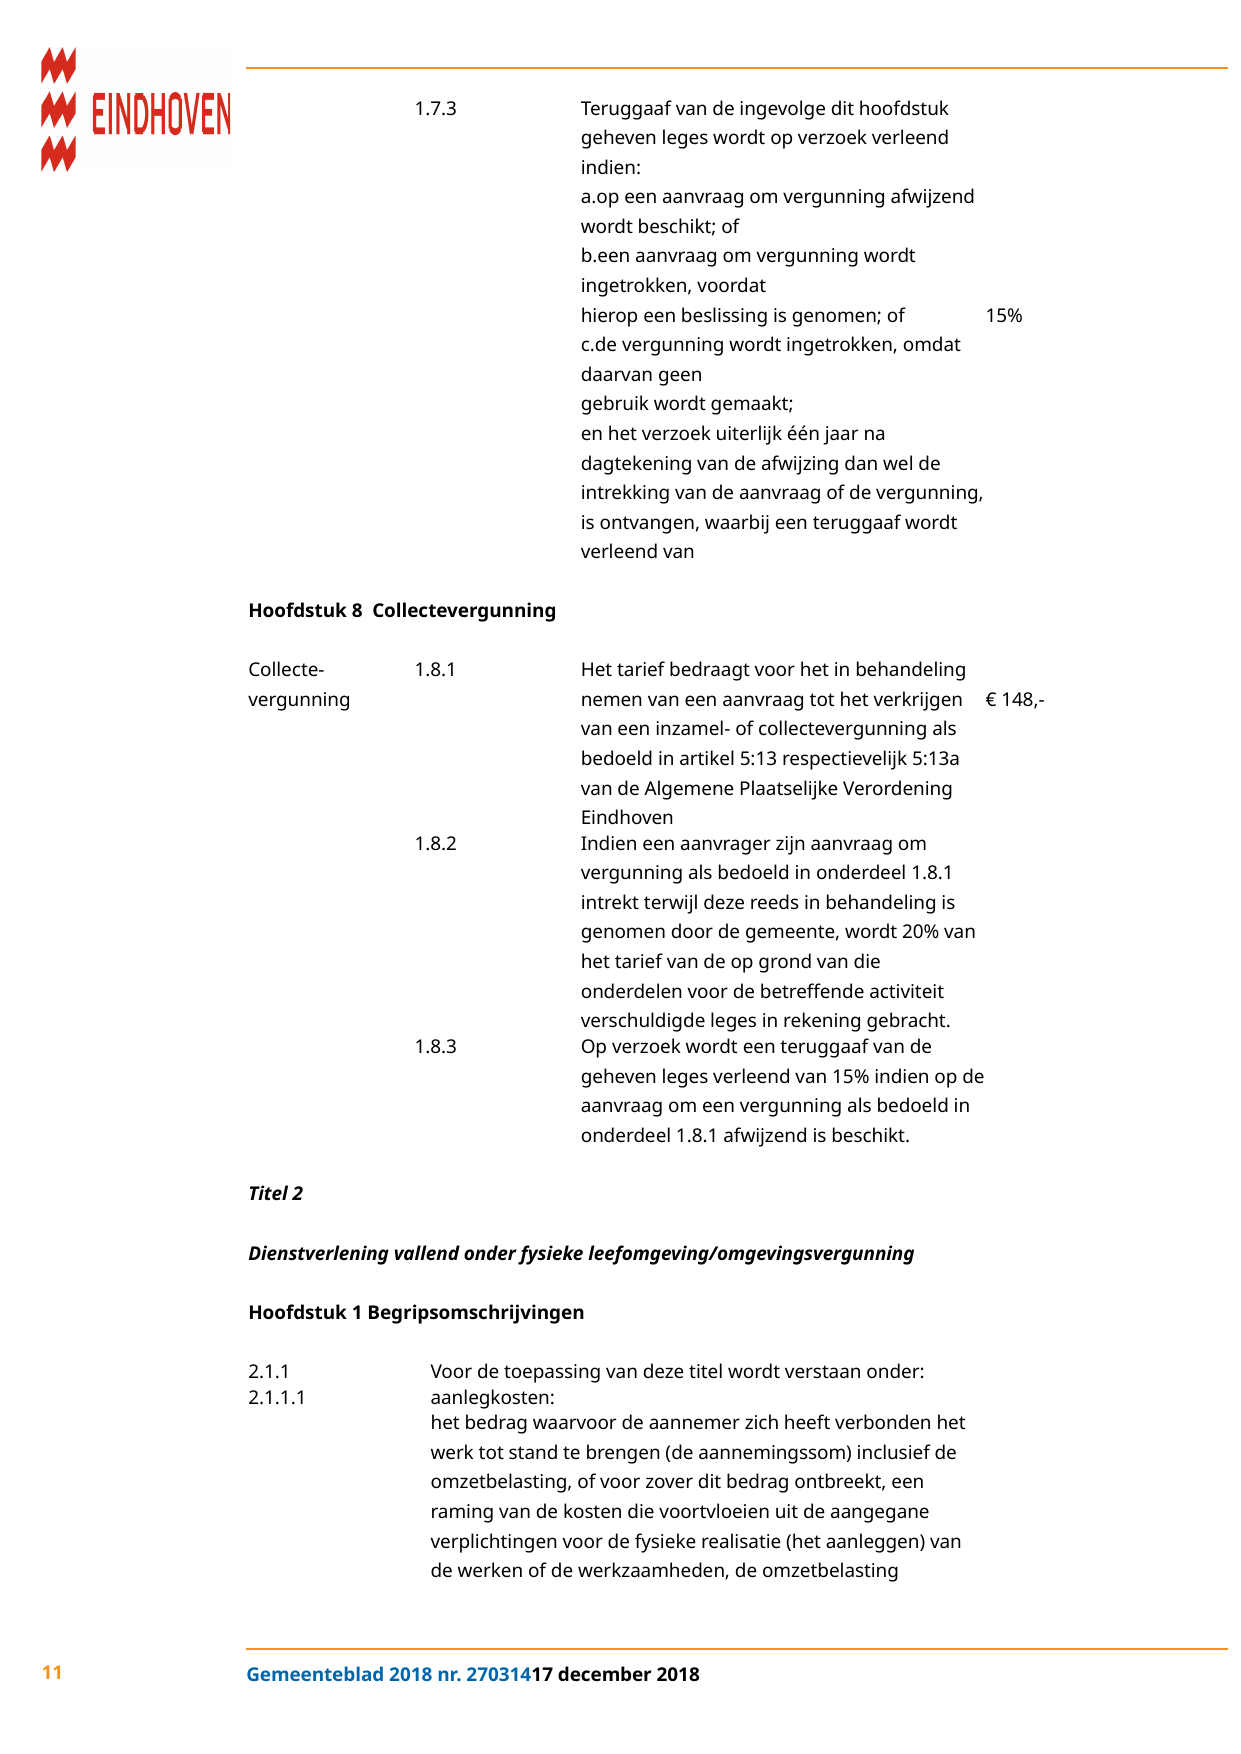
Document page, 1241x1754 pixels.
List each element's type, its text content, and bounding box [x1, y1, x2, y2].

table_cell Indien een aanvrager zijn aanvraag om vergunning als bedoeld in onderdeel 1.8.1 intrekt terwijl deze reeds in behandeling is genomen door de gemeente, wordt 20% van het tarief van de op grond van die onderdelen voor de betreffende activiteit verschuldigde leges in rekening gebracht. [581, 830, 985, 1033]
table_cell het bedrag waarvoor de aannemer zich heeft verbonden het werk tot stand te brengen (de aannemingssom) inclusief de omzetbelasting, of voor zover dit bedrag ontbreekt, een raming van de kosten die voortvloeien uit de aangegane verplichtingen voor de fysieke realisatie (het aanleggen) van de werken of de werkzaamheden, de omzetbelasting [430, 1410, 969, 1583]
table_cell aanlegkosten: [430, 1384, 969, 1409]
table_cell 2.1.1.1 [248, 1384, 430, 1409]
table_cell [985, 1033, 1152, 1148]
table_header Voor de toepassing van deze titel wordt verstaan onder: [430, 1358, 969, 1384]
table_cell Op verzoek wordt een teruggaaf van de geheven leges verleend van 15% indien op de aanvraag om een vergunning als bedoeld in onderdeel 1.8.1 afwijzend is beschikt. [581, 1033, 985, 1148]
table_header € 148,- [985, 656, 1152, 830]
table_cell [985, 830, 1152, 1033]
table_cell 1.7.3 [414, 95, 581, 564]
text Hoofdstuk 8 Collectevergunning [248, 597, 1152, 623]
table_cell [248, 95, 414, 564]
table_cell 15% [985, 95, 1152, 564]
table_cell [969, 1410, 1152, 1583]
picture [41, 47, 231, 172]
text Dienstverlening vallend onder fysieke leefomgeving/omgevingsvergunning [248, 1240, 1152, 1265]
table_cell [248, 1410, 430, 1583]
text Titel 2 [248, 1181, 1152, 1206]
table_cell 1.8.2 [414, 830, 581, 1033]
table_header [969, 1358, 1152, 1384]
table_cell [969, 1384, 1152, 1409]
table_header 1.8.1 [414, 656, 581, 830]
table_cell 1.8.3 [414, 1033, 581, 1148]
text Hoofdstuk 1 Begripsomschrijvingen [248, 1299, 1152, 1324]
table_header Het tarief bedraagt voor het in behandeling nemen van een aanvraag tot het verkrijgen van een inzamel- of collectevergunning als bedoeld in artikel 5:13 respectievelijk 5:13a van de Algemene Plaatselijke Verordening Eindhoven [581, 656, 985, 830]
table_header 2.1.1 [248, 1358, 430, 1384]
table_cell [248, 1033, 414, 1148]
table_cell Teruggaaf van de ingevolge dit hoofdstuk geheven leges wordt op verzoek verleend indien: a.op een aanvraag om vergunning afwijzend wordt beschikt; of b.een aanvraag om vergunning wordt ingetrokken, voordat hierop een beslissing is genomen; of c.de vergunning wordt ingetrokken, omdat daarvan geen gebruik wordt gemaakt; en het verzoek uiterlijk één jaar na dagtekening van de afwijzing dan wel de intrekking van de aanvraag of de vergunning, is ontvangen, waarbij een teruggaaf wordt verleend van [581, 95, 985, 564]
table_header Collecte- vergunning [248, 656, 414, 830]
table_cell [248, 830, 414, 1033]
